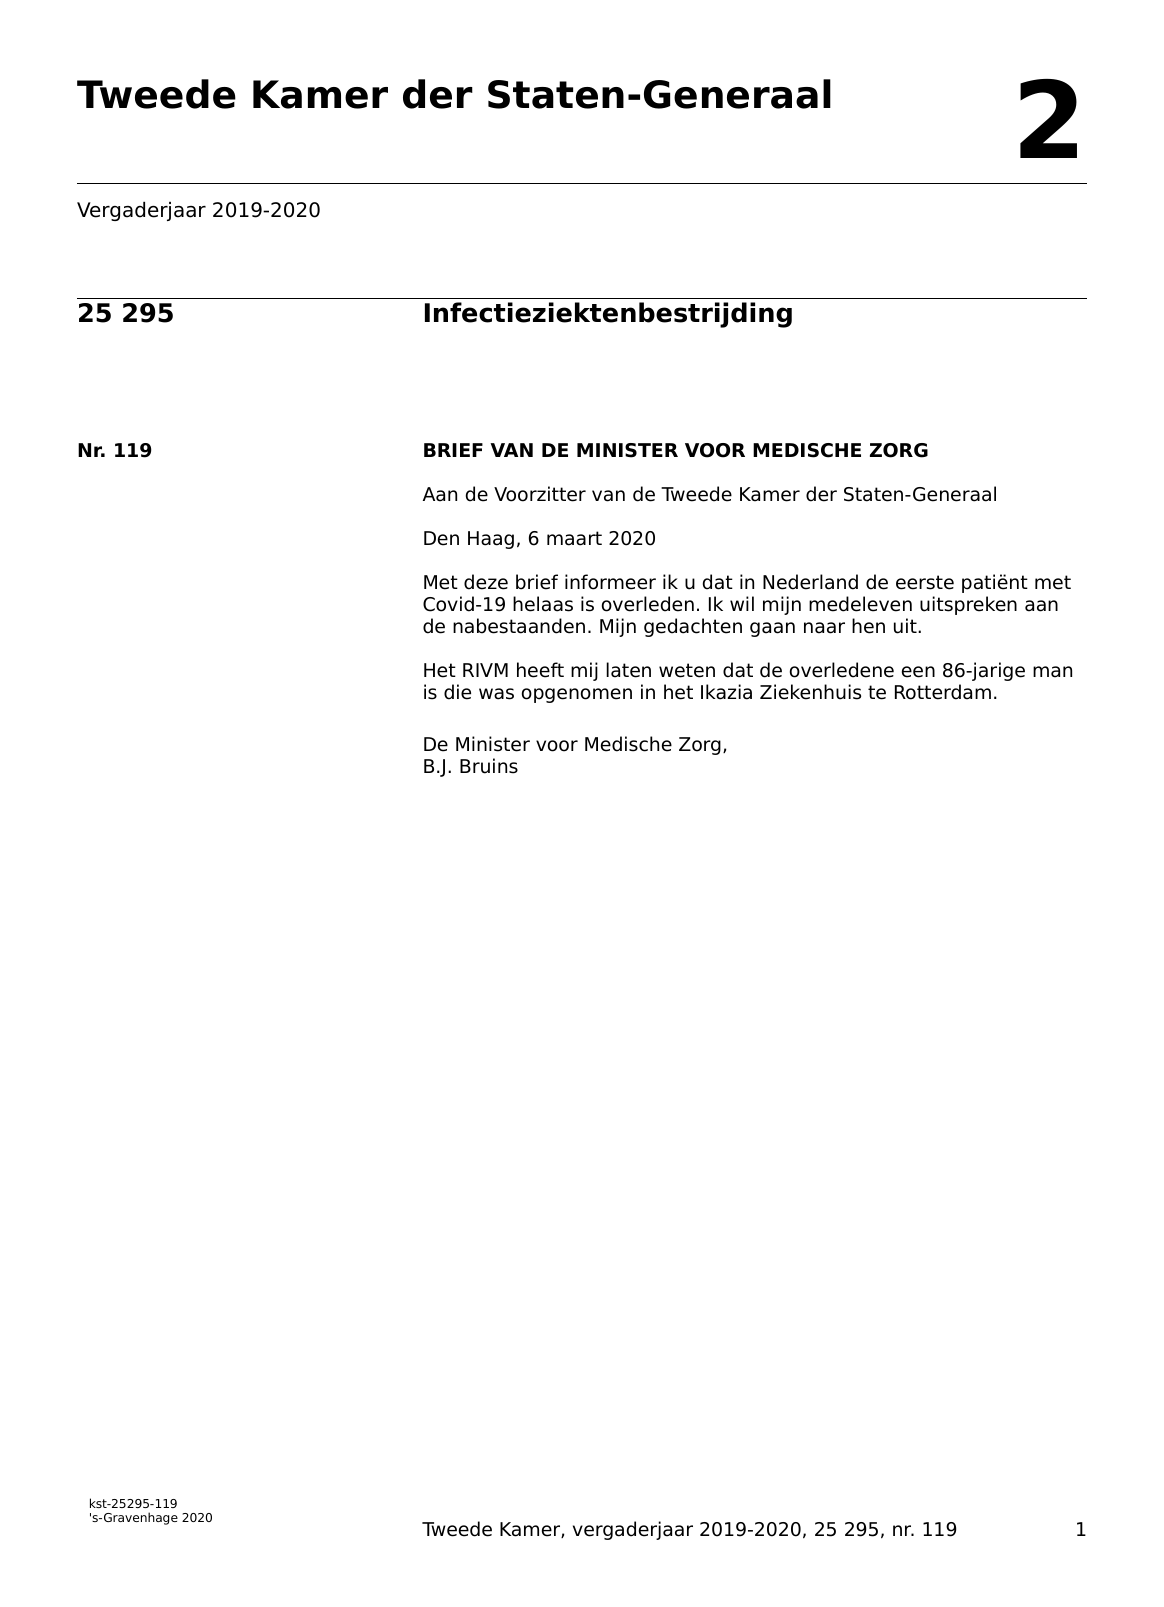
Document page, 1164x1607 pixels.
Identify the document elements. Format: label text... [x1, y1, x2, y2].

text 's-Gravenhage 2020 [88, 1511, 323, 1525]
subtitle 25 295 Infectieziektenbestrijding [77, 299, 1087, 329]
table_cell Vergaderjaar 2019-2020 [77, 184, 1087, 298]
text Den Haag, 6 maart 2020 [422, 528, 1087, 550]
text kst-25295-119 [88, 1497, 323, 1511]
text Aan de Voorzitter van de Tweede Kamer der Staten-Generaal [422, 484, 1087, 506]
table_header 2 [886, 59, 1087, 183]
text Het RIVM heeft mij laten weten dat de overledene een 86-jarige man is die was opgenomen in het Ikazia Ziekenhuis te Rotterdam. [422, 660, 1087, 704]
text De Minister voor Medische Zorg, B.J. Bruins [422, 734, 1087, 778]
subtitle Nr. 119 BRIEF VAN DE MINISTER VOOR MEDISCHE ZORG [77, 440, 1087, 462]
text Met deze brief informeer ik u dat in Nederland de eerste patiënt met Covid-19 helaas is overleden. Ik wil mijn medeleven uitspreken aan de nabestaanden. Mijn gedachten gaan naar hen uit. [422, 572, 1087, 638]
table_header Tweede Kamer der Staten-Generaal [77, 59, 886, 183]
